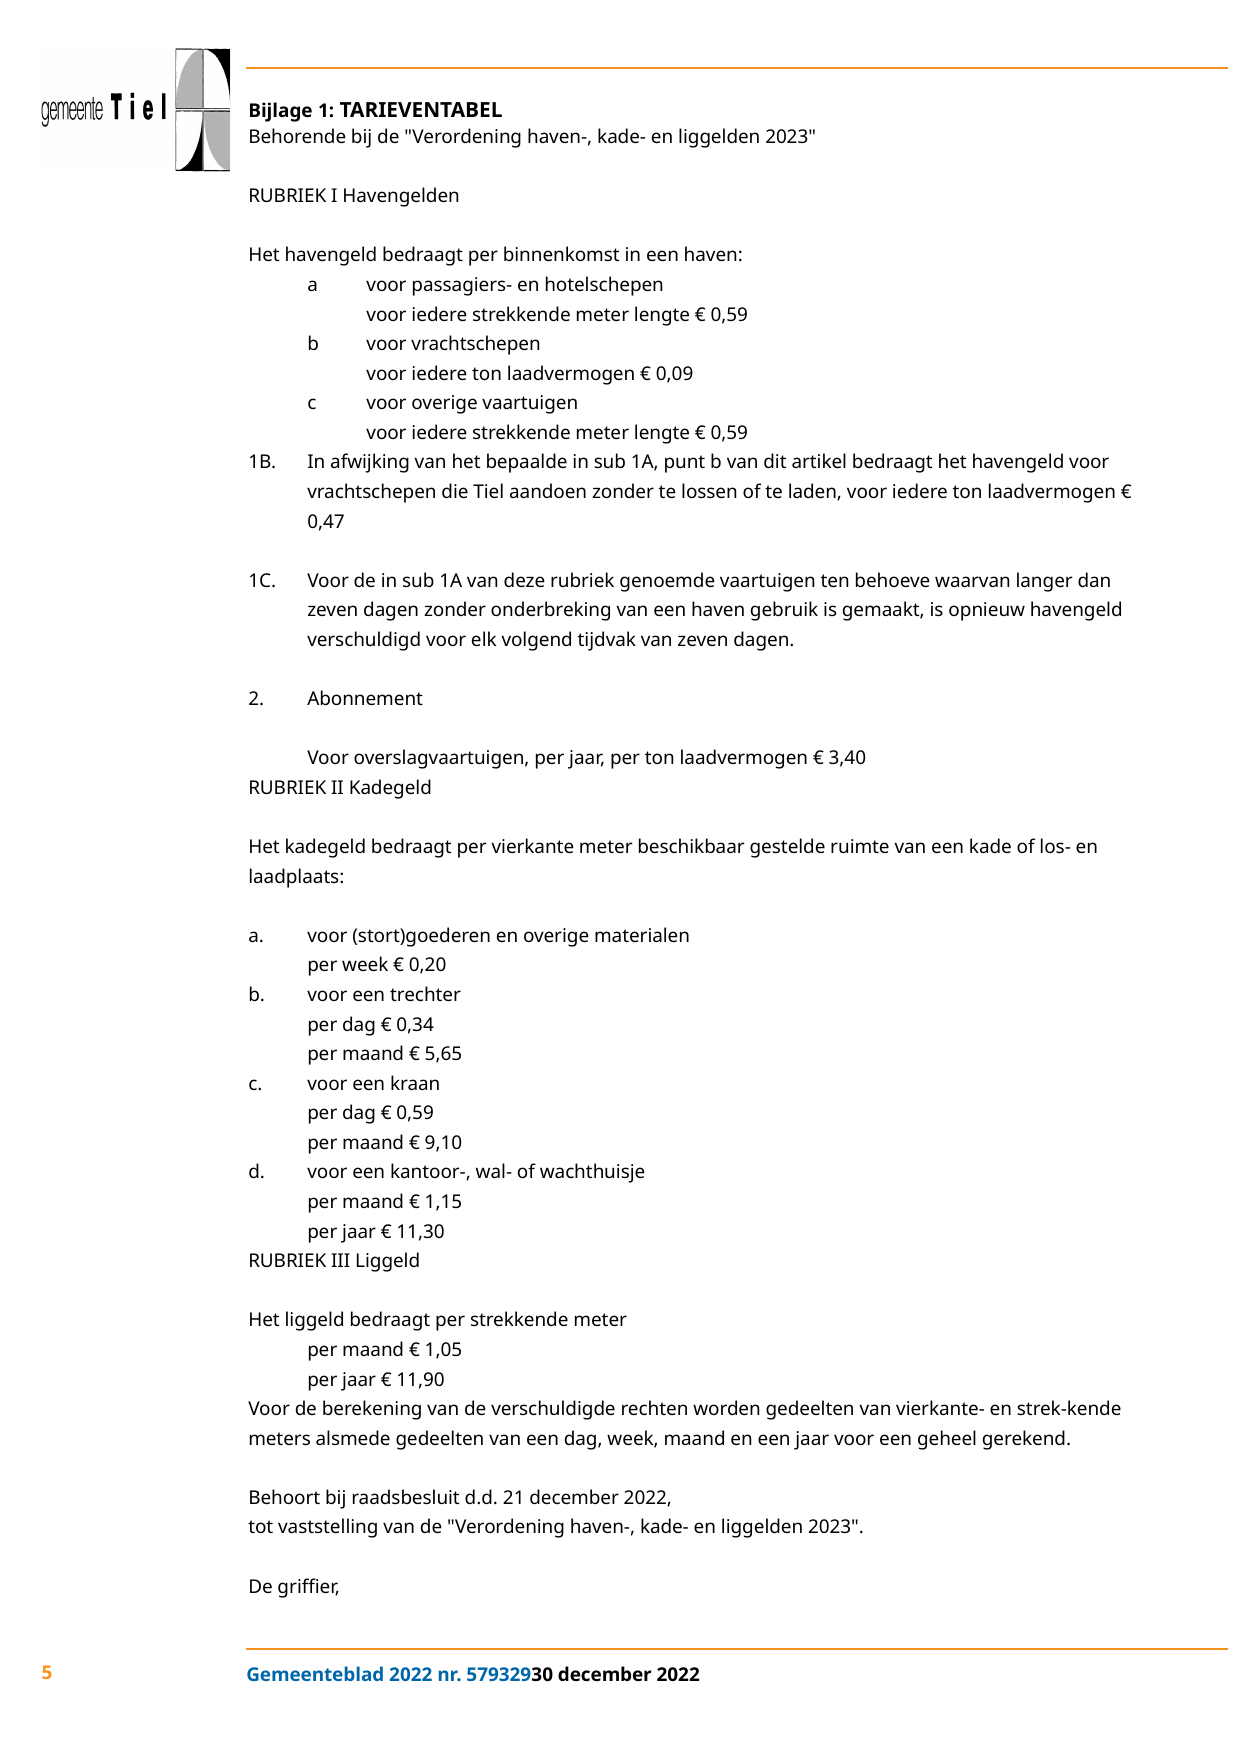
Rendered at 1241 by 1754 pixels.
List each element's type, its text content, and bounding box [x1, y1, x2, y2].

text Het liggeld bedraagt per strekkende meter [248, 1307, 1152, 1332]
text Behoort bij raadsbesluit d.d. 21 december 2022, [248, 1484, 1152, 1510]
text Het kadegeld bedraagt per vierkante meter beschikbaar gestelde ruimte van een kade of los- en laadplaats: [248, 833, 1152, 889]
picture [41, 47, 231, 172]
text RUBRIEK I Havengelden [248, 182, 1152, 208]
list voor iedere ton laadvermogen € 0,09 [307, 360, 1152, 386]
text Voor de berekening van de verschuldigde rechten worden gedeelten van vierkante- en strek-kende meters alsmede gedeelten van een dag, week, maand en een jaar voor een geheel gerekend. [248, 1395, 1152, 1451]
list per maand € 5,65 [248, 1040, 1152, 1066]
list voor een kantoor-, wal- of wachthuisje [248, 1159, 1152, 1184]
list per jaar € 11,90 [248, 1366, 1152, 1392]
list In afwijking van het bepaalde in sub 1A, punt b van dit artikel bedraagt het havengeld voor vrachtschepen die Tiel aandoen zonder te lossen of te laden, voor iedere ton laadvermogen € 0,47 [248, 449, 1152, 534]
text tot vaststelling van de "Verordening haven-, kade- en liggelden 2023". [248, 1514, 1152, 1539]
list per maand € 1,15 [248, 1188, 1152, 1214]
text Het havengeld bedraagt per binnenkomst in een haven: [248, 242, 1152, 267]
list per dag € 0,34 [248, 1011, 1152, 1037]
list voor overige vaartuigen [307, 389, 1152, 415]
text RUBRIEK II Kadegeld [248, 774, 1152, 800]
text Bijlage 1: TARIEVENTABEL [248, 95, 1152, 123]
list voor iedere strekkende meter lengte € 0,59 [307, 301, 1152, 327]
list voor passagiers- en hotelschepen [307, 271, 1152, 297]
list voor een trechter [248, 981, 1152, 1007]
list voor iedere strekkende meter lengte € 0,59 [307, 419, 1152, 445]
list Voor overslagvaartuigen, per jaar, per ton laadvermogen € 3,40 [248, 744, 1152, 770]
list voor een kraan [248, 1070, 1152, 1096]
text RUBRIEK III Liggeld [248, 1247, 1152, 1273]
list Voor de in sub 1A van deze rubriek genoemde vaartuigen ten behoeve waarvan langer dan zeven dagen zonder onderbreking van een haven gebruik is gemaakt, is opnieuw havengeld verschuldigd voor elk volgend tijdvak van zeven dagen. [248, 567, 1152, 652]
list voor vrachtschepen [307, 330, 1152, 356]
list per maand € 9,10 [248, 1129, 1152, 1155]
list per maand € 1,05 [248, 1336, 1152, 1362]
text De griffier, [248, 1573, 1152, 1599]
list per week € 0,20 [248, 952, 1152, 977]
list voor (stort)goederen en overige materialen [248, 922, 1152, 948]
list per dag € 0,59 [248, 1099, 1152, 1125]
list Abonnement [248, 685, 1152, 711]
list per jaar € 11,30 [248, 1218, 1152, 1244]
text Behorende bij de "Verordening haven-, kade- en liggelden 2023" [248, 123, 1152, 149]
